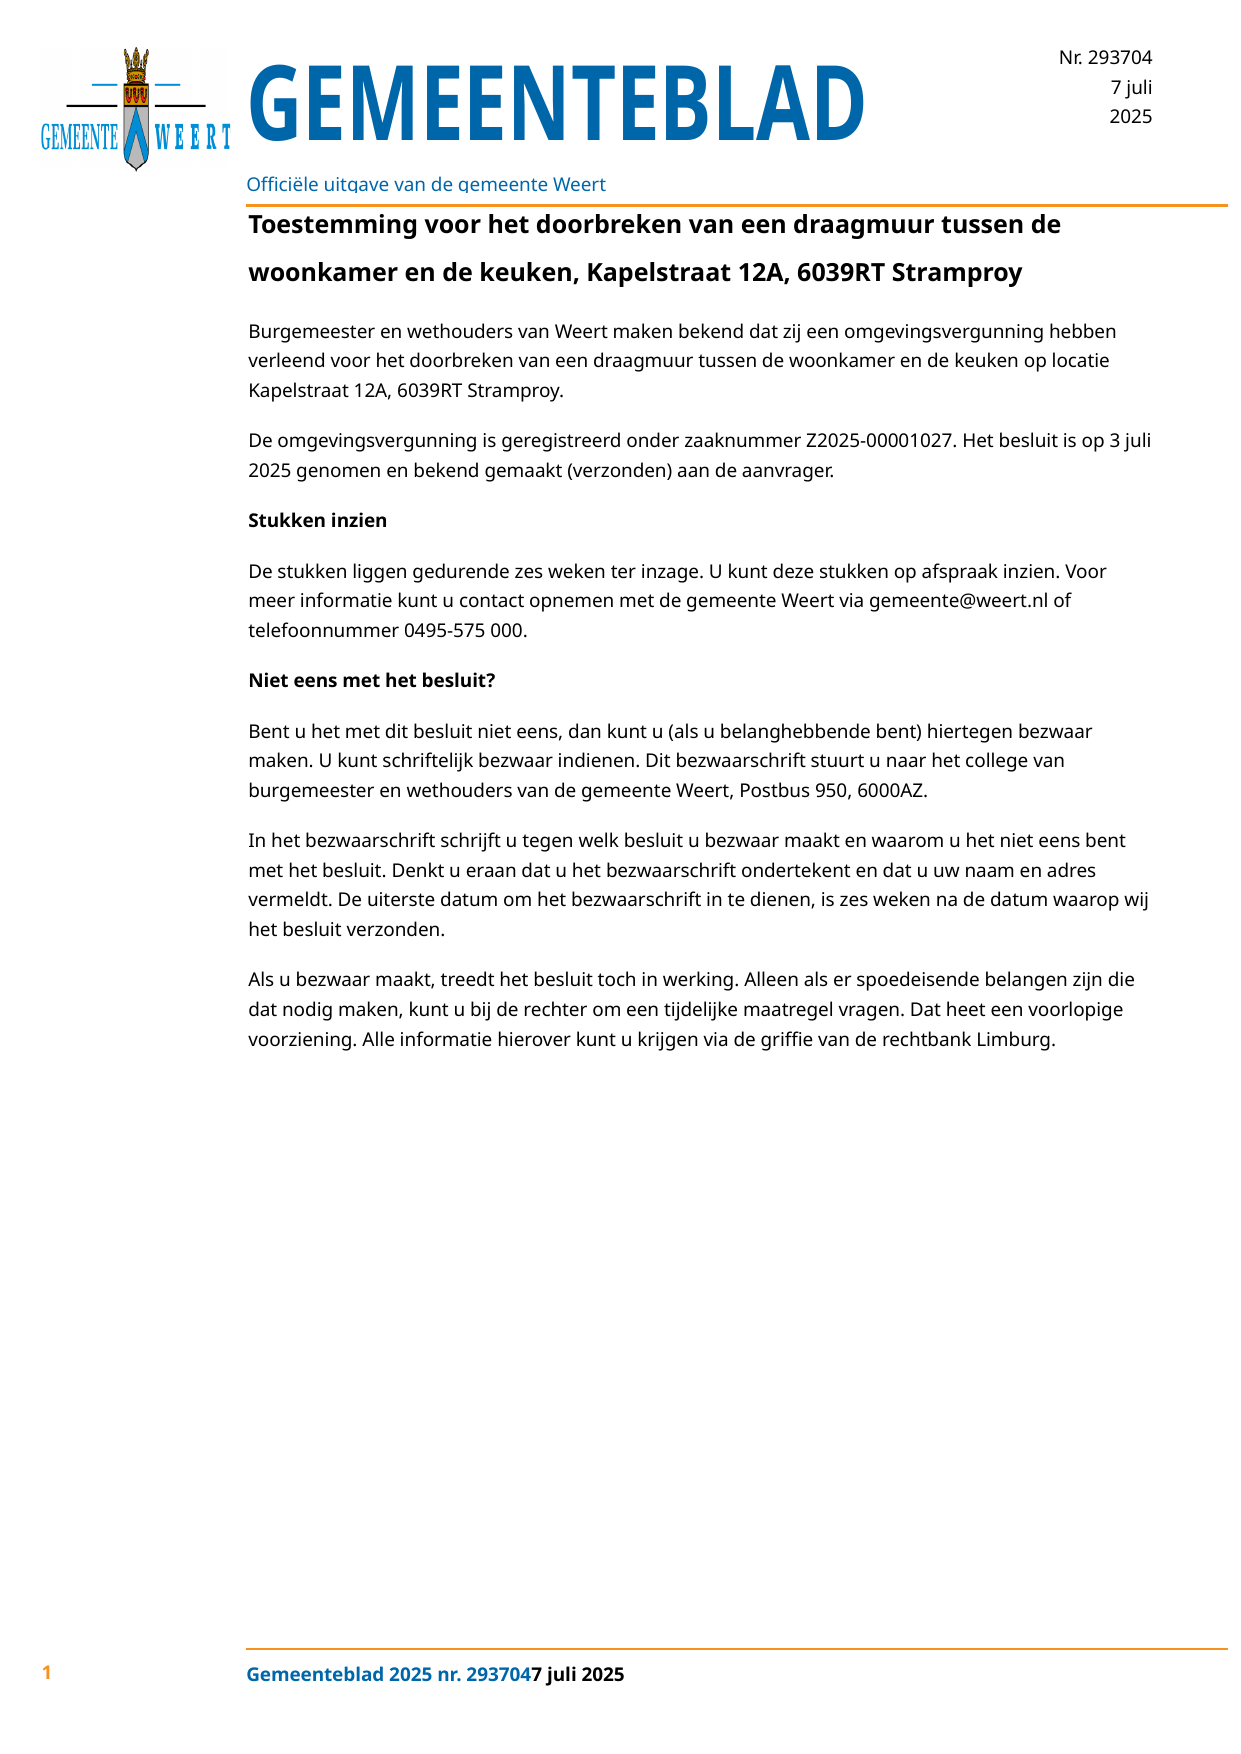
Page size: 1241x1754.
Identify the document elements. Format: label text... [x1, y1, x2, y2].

text De omgevingsvergunning is geregistreerd onder zaaknummer Z2025-00001027. Het besluit is op 3 juli 2025 genomen en bekend gemaakt (verzonden) aan de aanvrager. [248, 427, 1152, 483]
text Als u bezwaar maakt, treedt het besluit toch in werking. Alleen als er spoedeisende belangen zijn die dat nodig maken, kunt u bij de rechter om een tijdelijke maatregel vragen. Dat heet een voorlopige voorziening. Alle informatie hierover kunt u krijgen via de griffie van de rechtbank Limburg. [248, 967, 1152, 1052]
text Burgemeester en wethouders van Weert maken bekend dat zij een omgevingsvergunning hebben verleend voor het doorbreken van een draagmuur tussen de woonkamer en de keuken op locatie Kapelstraat 12A, 6039RT Stramproy. [248, 318, 1152, 403]
text Bent u het met dit besluit niet eens, dan kunt u (als u belanghebbende bent) hiertegen bezwaar maken. U kunt schriftelijk bezwaar indienen. Dit bezwaarschrift stuurt u naar het college van burgemeester en wethouders van de gemeente Weert, Postbus 950, 6000AZ. [248, 718, 1152, 803]
text Niet eens met het besluit? [248, 667, 1152, 693]
text Stukken inzien [248, 507, 1152, 533]
picture [41, 47, 231, 172]
text Toestemming voor het doorbreken van een draagmuur tussen de woonkamer en de keuken, Kapelstraat 12A, 6039RT Stramproy [248, 207, 1152, 288]
text De stukken liggen gedurende zes weken ter inzage. U kunt deze stukken op afspraak inzien. Voor meer informatie kunt u contact opnemen met de gemeente Weert via gemeente@weert.nl of telefoonnummer 0495-575 000. [248, 558, 1152, 643]
text In het bezwaarschrift schrijft u tegen welk besluit u bezwaar maakt en waarom u het niet eens bent met het besluit. Denkt u eraan dat u het bezwaarschrift ondertekent en dat u uw naam en adres vermeldt. De uiterste datum om het bezwaarschrift in te dienen, is zes weken na de datum waarop wij het besluit verzonden. [248, 827, 1152, 942]
